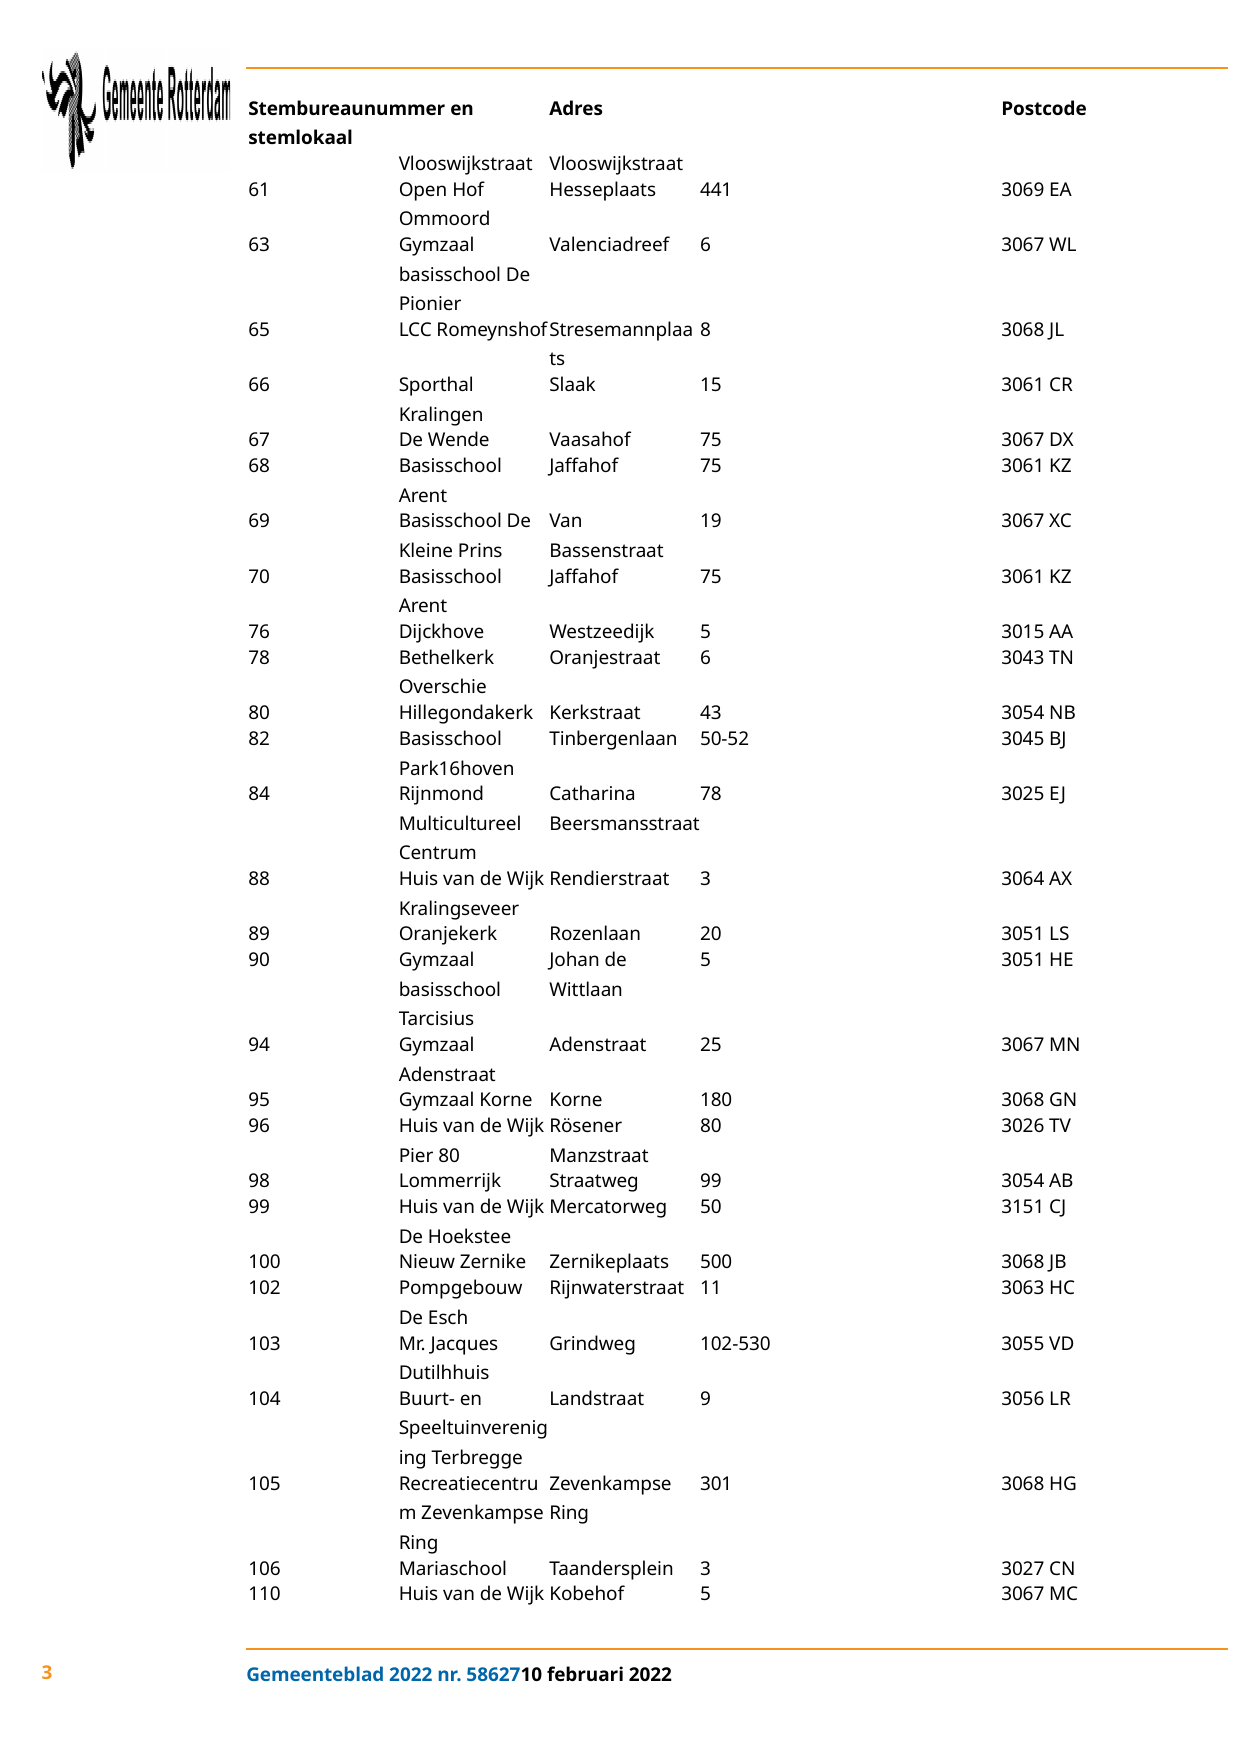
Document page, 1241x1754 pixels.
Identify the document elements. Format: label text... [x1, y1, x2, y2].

table_cell [850, 453, 1001, 508]
table_cell Catharina Beersmansstraat [549, 780, 700, 865]
table_cell Basisschool Arent [399, 453, 549, 508]
table_cell Kerkstraat [549, 699, 700, 725]
table_cell 3067 MC [1001, 1581, 1152, 1606]
table_cell [850, 1249, 1001, 1274]
table_cell 3067 WL [1001, 231, 1152, 316]
table_cell 99 [700, 1168, 850, 1193]
table_cell Straatweg [549, 1168, 700, 1193]
table_cell [850, 1087, 1001, 1112]
table_cell 84 [248, 780, 398, 865]
table_cell Recreatiecentrum Zevenkampse Ring [399, 1470, 549, 1555]
picture [41, 47, 231, 172]
table_cell Landstraat [549, 1385, 700, 1470]
table_cell 3067 DX [1001, 427, 1152, 452]
table_cell Huis van de Wijk Kralingseveer [399, 865, 549, 921]
table_cell 3027 CN [1001, 1555, 1152, 1581]
table_cell Gymzaal basisschool De Pionier [399, 231, 549, 316]
table_cell 43 [700, 699, 850, 725]
table_cell 106 [248, 1555, 398, 1581]
table_cell De Wende [399, 427, 549, 452]
table_cell 75 [700, 453, 850, 508]
table_cell [850, 780, 1001, 865]
table_cell [850, 231, 1001, 316]
table_cell Adenstraat [549, 1031, 700, 1087]
table_cell [850, 1581, 1001, 1606]
table_cell 3025 EJ [1001, 780, 1152, 865]
table_cell 103 [248, 1330, 398, 1385]
table_cell Zernikeplaats [549, 1249, 700, 1274]
table_cell 78 [248, 644, 398, 699]
table_cell Basisschool Arent [399, 563, 549, 618]
table_cell Taandersplein [549, 1555, 700, 1581]
table_cell Rijnwaterstraat [549, 1274, 700, 1330]
table_cell 75 [700, 563, 850, 618]
table_cell Grindweg [549, 1330, 700, 1385]
table_cell 6 [700, 231, 850, 316]
table_cell [850, 371, 1001, 427]
table_cell Mr. Jacques Dutilhhuis [399, 1330, 549, 1385]
table_cell 67 [248, 427, 398, 452]
table_header Stembureaunummer en stemlokaal [248, 95, 549, 150]
table_cell [700, 150, 850, 176]
table_cell Oranjekerk [399, 921, 549, 946]
table_cell [850, 176, 1001, 231]
table_cell 66 [248, 371, 398, 427]
table_cell [850, 644, 1001, 699]
table_cell 11 [700, 1274, 850, 1330]
table_cell 78 [700, 780, 850, 865]
table_cell 3055 VD [1001, 1330, 1152, 1385]
table_cell [850, 946, 1001, 1031]
table_cell 6 [700, 644, 850, 699]
table_header Adres [549, 95, 700, 150]
table_cell 3054 AB [1001, 1168, 1152, 1193]
table_cell 3068 HG [1001, 1470, 1152, 1555]
table_cell Hesseplaats [549, 176, 700, 231]
table_cell 102 [248, 1274, 398, 1330]
table_cell 5 [700, 1581, 850, 1606]
table_cell 3068 JL [1001, 316, 1152, 371]
table_cell 3068 JB [1001, 1249, 1152, 1274]
table_cell 69 [248, 508, 398, 563]
table_cell 63 [248, 231, 398, 316]
table_cell Valenciadreef [549, 231, 700, 316]
table_cell 301 [700, 1470, 850, 1555]
table_cell Korne [549, 1087, 700, 1112]
table_cell 15 [700, 371, 850, 427]
table_cell Jaffahof [549, 563, 700, 618]
table_cell 3061 KZ [1001, 563, 1152, 618]
table_cell Mercatorweg [549, 1193, 700, 1249]
table_cell LCC Romeynshof [399, 316, 549, 371]
table_cell 3067 MN [1001, 1031, 1152, 1087]
table_cell Johan de Wittlaan [549, 946, 700, 1031]
table_cell 20 [700, 921, 850, 946]
table_cell 3051 LS [1001, 921, 1152, 946]
table_cell 8 [700, 316, 850, 371]
table_cell [850, 1555, 1001, 1581]
table_cell 98 [248, 1168, 398, 1193]
table_cell 76 [248, 618, 398, 644]
table_cell 3151 CJ [1001, 1193, 1152, 1249]
table_cell 80 [700, 1112, 850, 1168]
table_cell 94 [248, 1031, 398, 1087]
table_cell [850, 1193, 1001, 1249]
table_cell [850, 725, 1001, 780]
table_cell Gymzaal Korne [399, 1087, 549, 1112]
table_cell 82 [248, 725, 398, 780]
table_cell [850, 1168, 1001, 1193]
table_cell Dijckhove [399, 618, 549, 644]
table_cell 95 [248, 1087, 398, 1112]
table_cell Rendierstraat [549, 865, 700, 921]
table_cell 25 [700, 1031, 850, 1087]
table_cell Slaak [549, 371, 700, 427]
table_cell 3064 AX [1001, 865, 1152, 921]
table_header [850, 95, 1001, 150]
table_cell 80 [248, 699, 398, 725]
table_cell 3045 BJ [1001, 725, 1152, 780]
table_cell 110 [248, 1581, 398, 1606]
table_cell Tinbergenlaan [549, 725, 700, 780]
table_cell 441 [700, 176, 850, 231]
table_cell [850, 1112, 1001, 1168]
table_cell 3026 TV [1001, 1112, 1152, 1168]
table_cell Huis van de Wijk Pier 80 [399, 1112, 549, 1168]
table_cell Rösener Manzstraat [549, 1112, 700, 1168]
table_cell Buurt- en Speeltuinvereniging Terbregge [399, 1385, 549, 1470]
table_cell 61 [248, 176, 398, 231]
table_cell 70 [248, 563, 398, 618]
table_cell 5 [700, 618, 850, 644]
table_cell 3061 CR [1001, 371, 1152, 427]
table_cell 3043 TN [1001, 644, 1152, 699]
table_cell Rozenlaan [549, 921, 700, 946]
table_cell 65 [248, 316, 398, 371]
table_cell Gymzaal basisschool Tarcisius [399, 946, 549, 1031]
table_cell [850, 699, 1001, 725]
table_cell 5 [700, 946, 850, 1031]
table_cell 3069 EA [1001, 176, 1152, 231]
table_cell Kobehof [549, 1581, 700, 1606]
table_cell [850, 508, 1001, 563]
table_cell [850, 865, 1001, 921]
table_cell 180 [700, 1087, 850, 1112]
table_cell 96 [248, 1112, 398, 1168]
table_cell [248, 150, 398, 176]
table_cell Vlooswijkstraat [549, 150, 700, 176]
table_cell Huis van de Wijk [399, 1581, 549, 1606]
table_cell Basisschool Park16hoven [399, 725, 549, 780]
table_cell Hillegondakerk [399, 699, 549, 725]
table_cell 3056 LR [1001, 1385, 1152, 1470]
table_cell Stresemannplaats [549, 316, 700, 371]
table_cell 3 [700, 1555, 850, 1581]
table_header [700, 95, 850, 150]
table_cell 3068 GN [1001, 1087, 1152, 1112]
table_cell 50-52 [700, 725, 850, 780]
table_cell Huis van de Wijk De Hoekstee [399, 1193, 549, 1249]
table_cell Oranjestraat [549, 644, 700, 699]
table_cell Rijnmond Multicultureel Centrum [399, 780, 549, 865]
table_cell Lommerrijk [399, 1168, 549, 1193]
table_cell [850, 316, 1001, 371]
table_cell [850, 1031, 1001, 1087]
table_cell Zevenkampse Ring [549, 1470, 700, 1555]
table_cell 3 [700, 865, 850, 921]
table_cell 89 [248, 921, 398, 946]
table_cell 100 [248, 1249, 398, 1274]
table_cell Nieuw Zernike [399, 1249, 549, 1274]
table_cell [850, 1274, 1001, 1330]
table_cell [850, 618, 1001, 644]
table_cell 3067 XC [1001, 508, 1152, 563]
table_cell [850, 563, 1001, 618]
table_cell Basisschool De Kleine Prins [399, 508, 549, 563]
table_cell 90 [248, 946, 398, 1031]
table_cell 9 [700, 1385, 850, 1470]
table_cell 105 [248, 1470, 398, 1555]
table_cell 3015 AA [1001, 618, 1152, 644]
table_cell 50 [700, 1193, 850, 1249]
table_cell [850, 1385, 1001, 1470]
table_cell [850, 921, 1001, 946]
table_cell 104 [248, 1385, 398, 1470]
table_cell 68 [248, 453, 398, 508]
table_cell 3061 KZ [1001, 453, 1152, 508]
table_cell 19 [700, 508, 850, 563]
table_cell Pompgebouw De Esch [399, 1274, 549, 1330]
table_cell [850, 1470, 1001, 1555]
table_cell 75 [700, 427, 850, 452]
table_cell 3054 NB [1001, 699, 1152, 725]
table_cell 500 [700, 1249, 850, 1274]
table_cell 3051 HE [1001, 946, 1152, 1031]
table_cell [850, 1330, 1001, 1385]
table_cell Vaasahof [549, 427, 700, 452]
table_cell 3063 HC [1001, 1274, 1152, 1330]
table_cell Gymzaal Adenstraat [399, 1031, 549, 1087]
table_cell Westzeedijk [549, 618, 700, 644]
table_cell Vlooswijkstraat [399, 150, 549, 176]
table_cell Mariaschool [399, 1555, 549, 1581]
table_cell [1001, 150, 1152, 176]
table_cell Van Bassenstraat [549, 508, 700, 563]
table_cell Bethelkerk Overschie [399, 644, 549, 699]
table_cell Sporthal Kralingen [399, 371, 549, 427]
table_cell [850, 427, 1001, 452]
table_cell 88 [248, 865, 398, 921]
table_cell 102-530 [700, 1330, 850, 1385]
table_cell 99 [248, 1193, 398, 1249]
table_cell Jaffahof [549, 453, 700, 508]
table_cell [850, 150, 1001, 176]
table_header Postcode [1001, 95, 1152, 150]
table_cell Open Hof Ommoord [399, 176, 549, 231]
